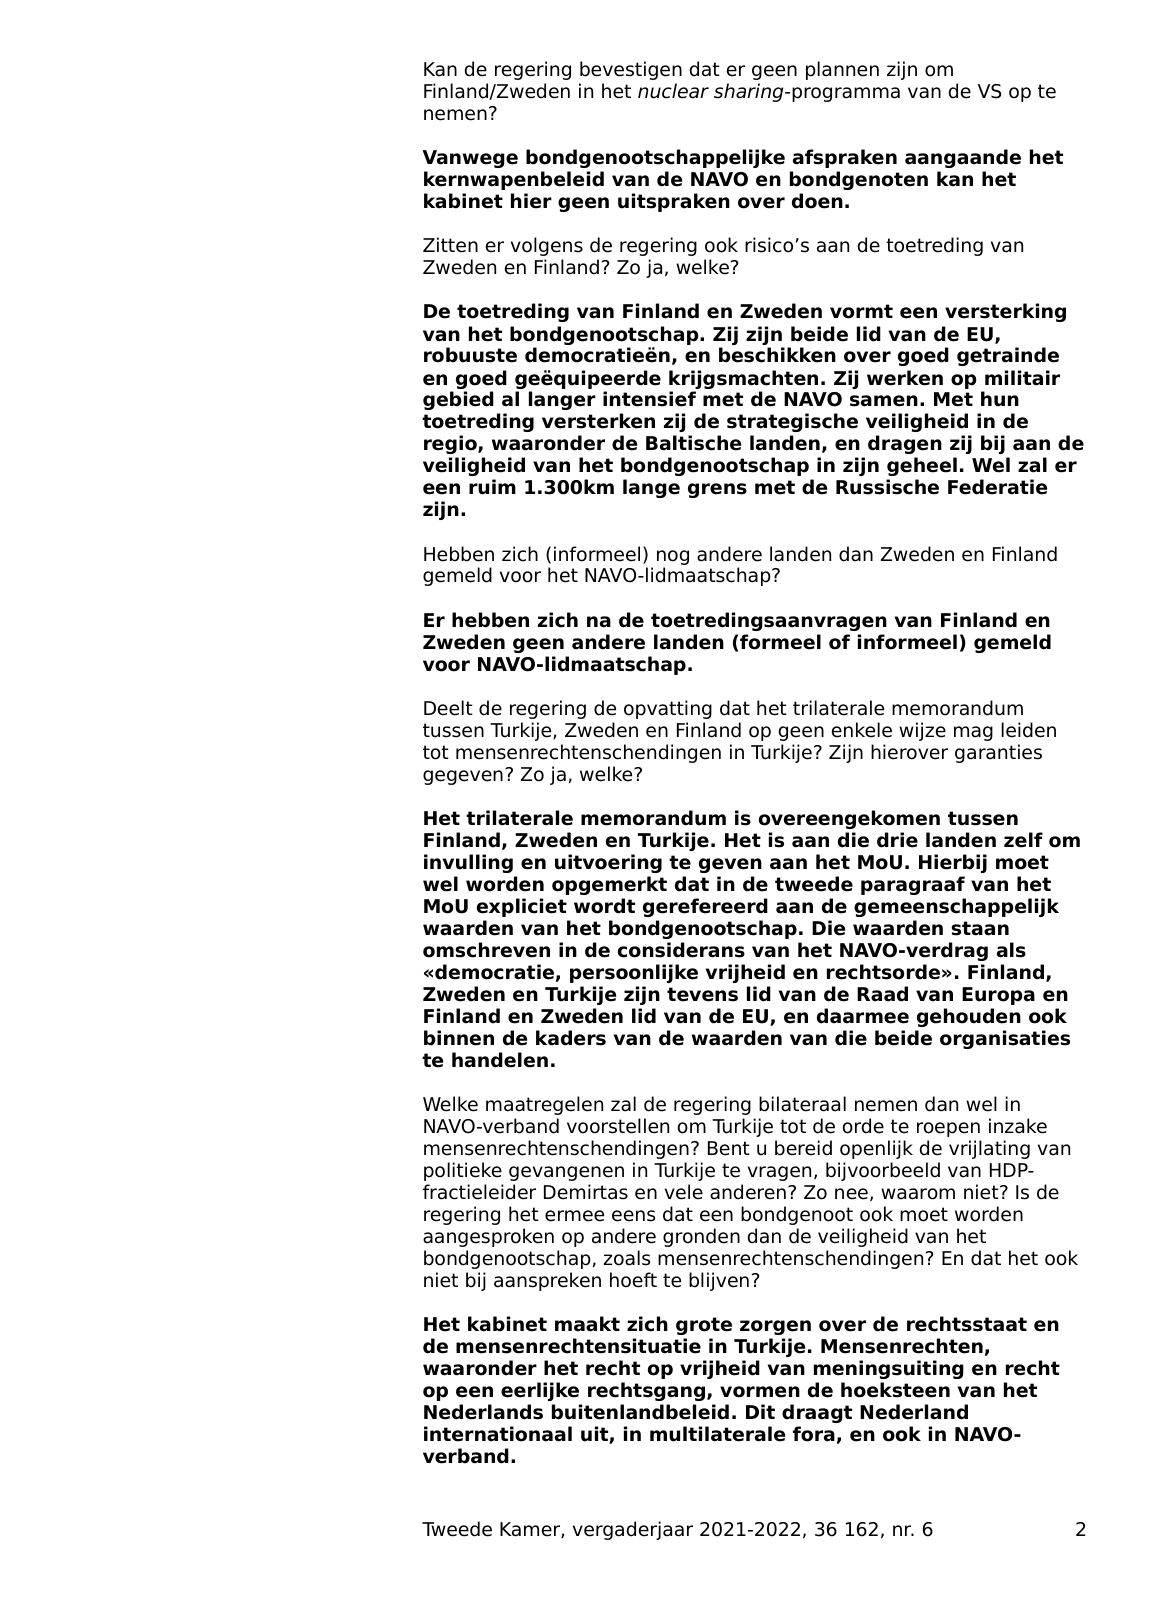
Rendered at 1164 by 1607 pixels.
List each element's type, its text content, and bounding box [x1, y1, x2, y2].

text Het kabinet maakt zich grote zorgen over de rechtsstaat en de mensenrechtensituatie in Turkije. Mensenrechten, waaronder het recht op vrijheid van meningsuiting en recht op een eerlijke rechtsgang, vormen de hoeksteen van het Nederlands buitenlandbeleid. Dit draagt Nederland internationaal uit, in multilaterale fora, en ook in NAVO-verband. [422, 1314, 1087, 1468]
text Er hebben zich na de toetredingsaanvragen van Finland en Zweden geen andere landen (formeel of informeel) gemeld voor NAVO-lidmaatschap. [422, 609, 1087, 676]
text Welke maatregelen zal de regering bilateraal nemen dan wel in NAVO-verband voorstellen om Turkije tot de orde te roepen inzake mensenrechtenschendingen? Bent u bereid openlijk de vrijlating van politieke gevangenen in Turkije te vragen, bijvoorbeeld van HDP-fractieleider Demirtas en vele anderen? Zo nee, waarom niet? Is de regering het ermee eens dat een bondgenoot ook moet worden aangesproken op andere gronden dan de veiligheid van het bondgenootschap, zoals mensenrechtenschendingen? En dat het ook niet bij aanspreken hoeft te blijven? [422, 1094, 1087, 1292]
text Deelt de regering de opvatting dat het trilaterale memorandum tussen Turkije, Zweden en Finland op geen enkele wijze mag leiden tot mensenrechtenschendingen in Turkije? Zijn hierover garanties gegeven? Zo ja, welke? [422, 698, 1087, 786]
text Het trilaterale memorandum is overeengekomen tussen Finland, Zweden en Turkije. Het is aan die drie landen zelf om invulling en uitvoering te geven aan het MoU. Hierbij moet wel worden opgemerkt dat in de tweede paragraaf van het MoU expliciet wordt gerefereerd aan de gemeenschappelijk waarden van het bondgenootschap. Die waarden staan omschreven in de considerans van het NAVO-verdrag als «democratie, persoonlijke vrijheid en rechtsorde». Finland, Zweden en Turkije zijn tevens lid van de Raad van Europa en Finland en Zweden lid van de EU, en daarmee gehouden ook binnen de kaders van de waarden van die beide organisaties te handelen. [422, 808, 1087, 1072]
text De toetreding van Finland en Zweden vormt een versterking van het bondgenootschap. Zij zijn beide lid van de EU, robuuste democratieën, en beschikken over goed getrainde en goed geëquipeerde krijgsmachten. Zij werken op militair gebied al langer intensief met de NAVO samen. Met hun toetreding versterken zij de strategische veiligheid in de regio, waaronder de Baltische landen, en dragen zij bij aan de veiligheid van het bondgenootschap in zijn geheel. Wel zal er een ruim 1.300km lange grens met de Russische Federatie zijn. [422, 301, 1087, 521]
text Kan de regering bevestigen dat er geen plannen zijn om Finland/Zweden in het nuclear sharing-programma van de VS op te nemen? [422, 59, 1087, 125]
text Zitten er volgens de regering ook risico’s aan de toetreding van Zweden en Finland? Zo ja, welke? [422, 235, 1087, 279]
text Vanwege bondgenootschappelijke afspraken aangaande het kernwapenbeleid van de NAVO en bondgenoten kan het kabinet hier geen uitspraken over doen. [422, 147, 1087, 213]
text Hebben zich (informeel) nog andere landen dan Zweden en Finland gemeld voor het NAVO-lidmaatschap? [422, 543, 1087, 587]
